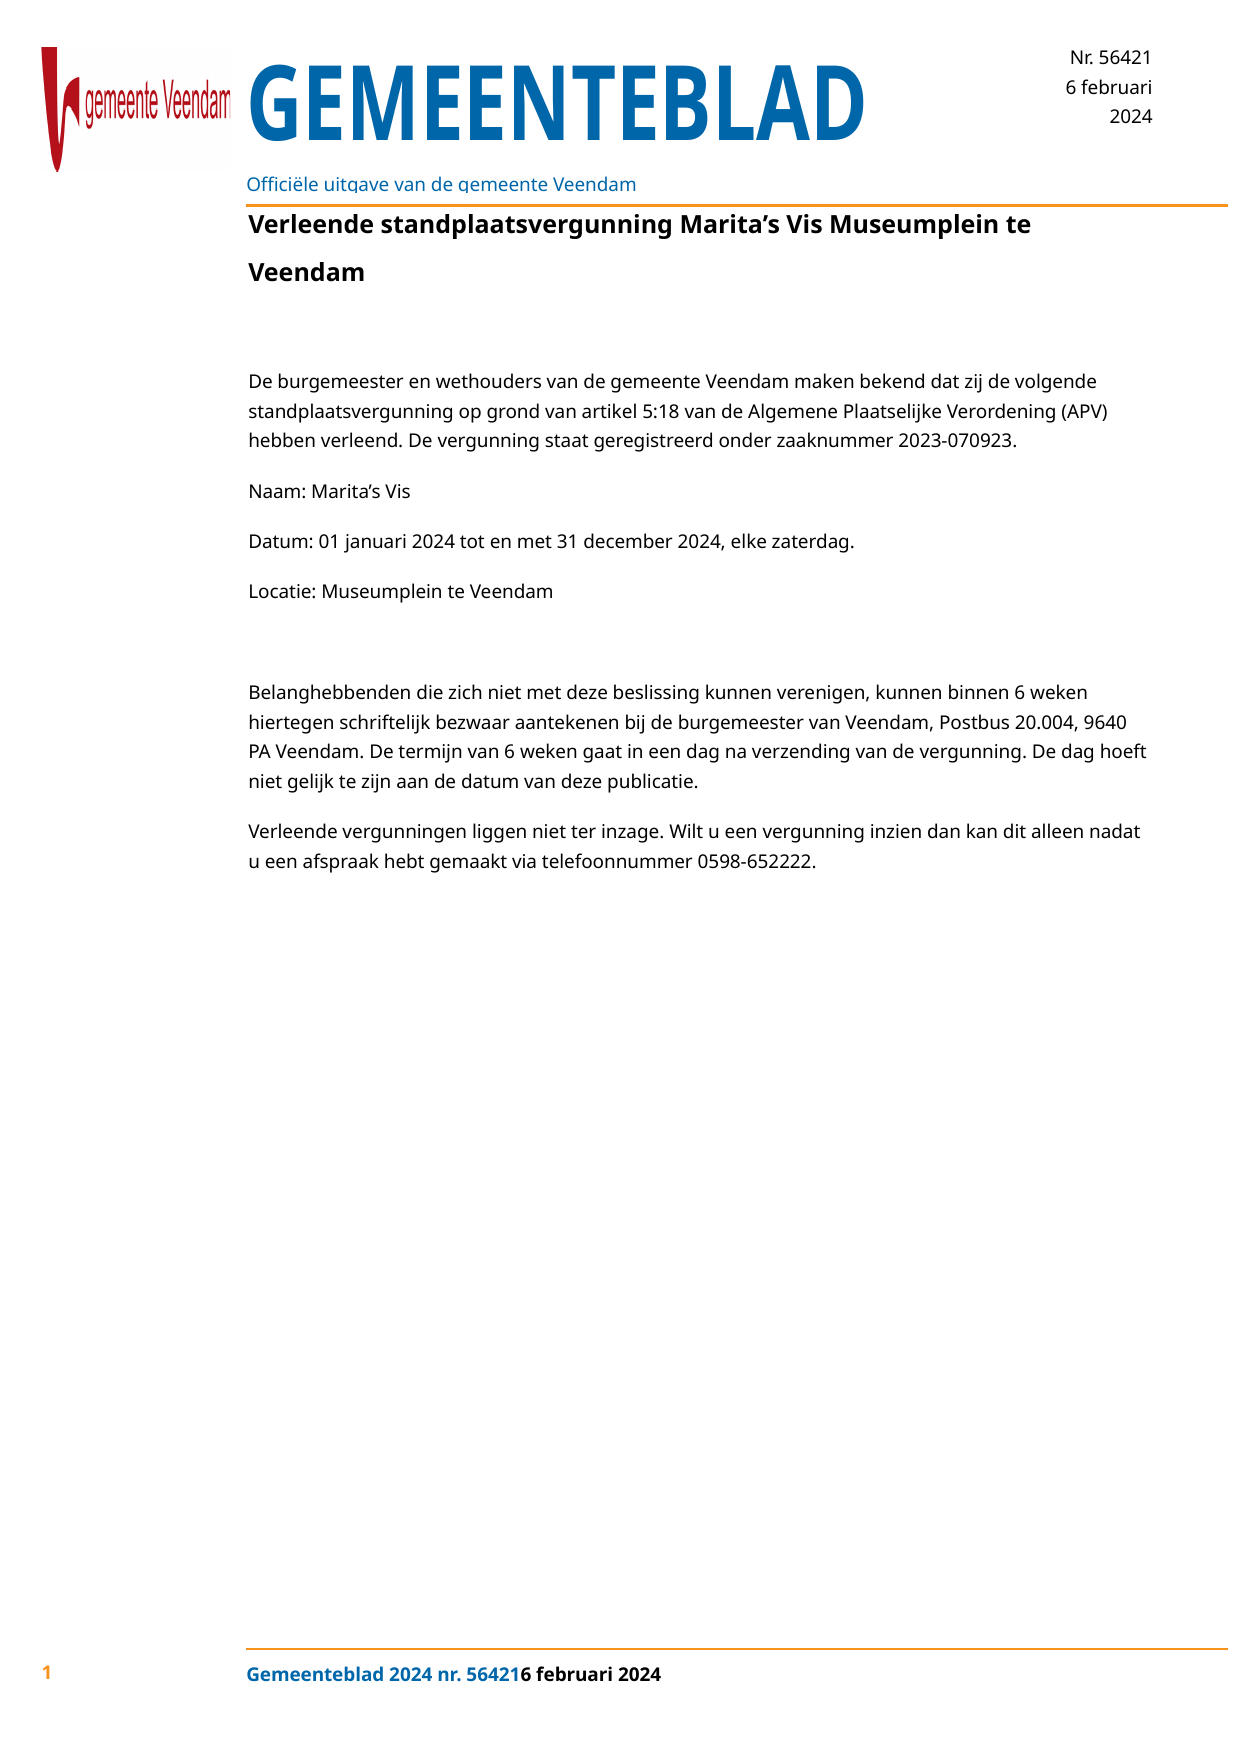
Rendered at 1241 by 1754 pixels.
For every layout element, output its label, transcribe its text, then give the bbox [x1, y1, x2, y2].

text Verleende vergunningen liggen niet ter inzage. Wilt u een vergunning inzien dan kan dit alleen nadat u een afspraak hebt gemaakt via telefoonnummer 0598-652222. [248, 819, 1152, 874]
text Locatie: Museumplein te Veendam [248, 579, 1152, 604]
text Datum: 01 januari 2024 tot en met 31 december 2024, elke zaterdag. [248, 528, 1152, 554]
text Verleende standplaatsvergunning Marita’s Vis Museumplein te Veendam [248, 207, 1152, 288]
text Belanghebbenden die zich niet met deze beslissing kunnen verenigen, kunnen binnen 6 weken hiertegen schriftelijk bezwaar aantekenen bij de burgemeester van Veendam, Postbus 20.004, 9640 PA Veendam. De termijn van 6 weken gaat in een dag na verzending van de vergunning. De dag hoeft niet gelijk te zijn aan de datum van deze publicatie. [248, 679, 1152, 794]
text Naam: Marita’s Vis [248, 478, 1152, 504]
picture [41, 47, 231, 172]
text De burgemeester en wethouders van de gemeente Veendam maken bekend dat zij de volgende standplaatsvergunning op grond van artikel 5:18 van de Algemene Plaatselijke Verordening (APV) hebben verleend. De vergunning staat geregistreerd onder zaaknummer 2023-070923. [248, 368, 1152, 453]
